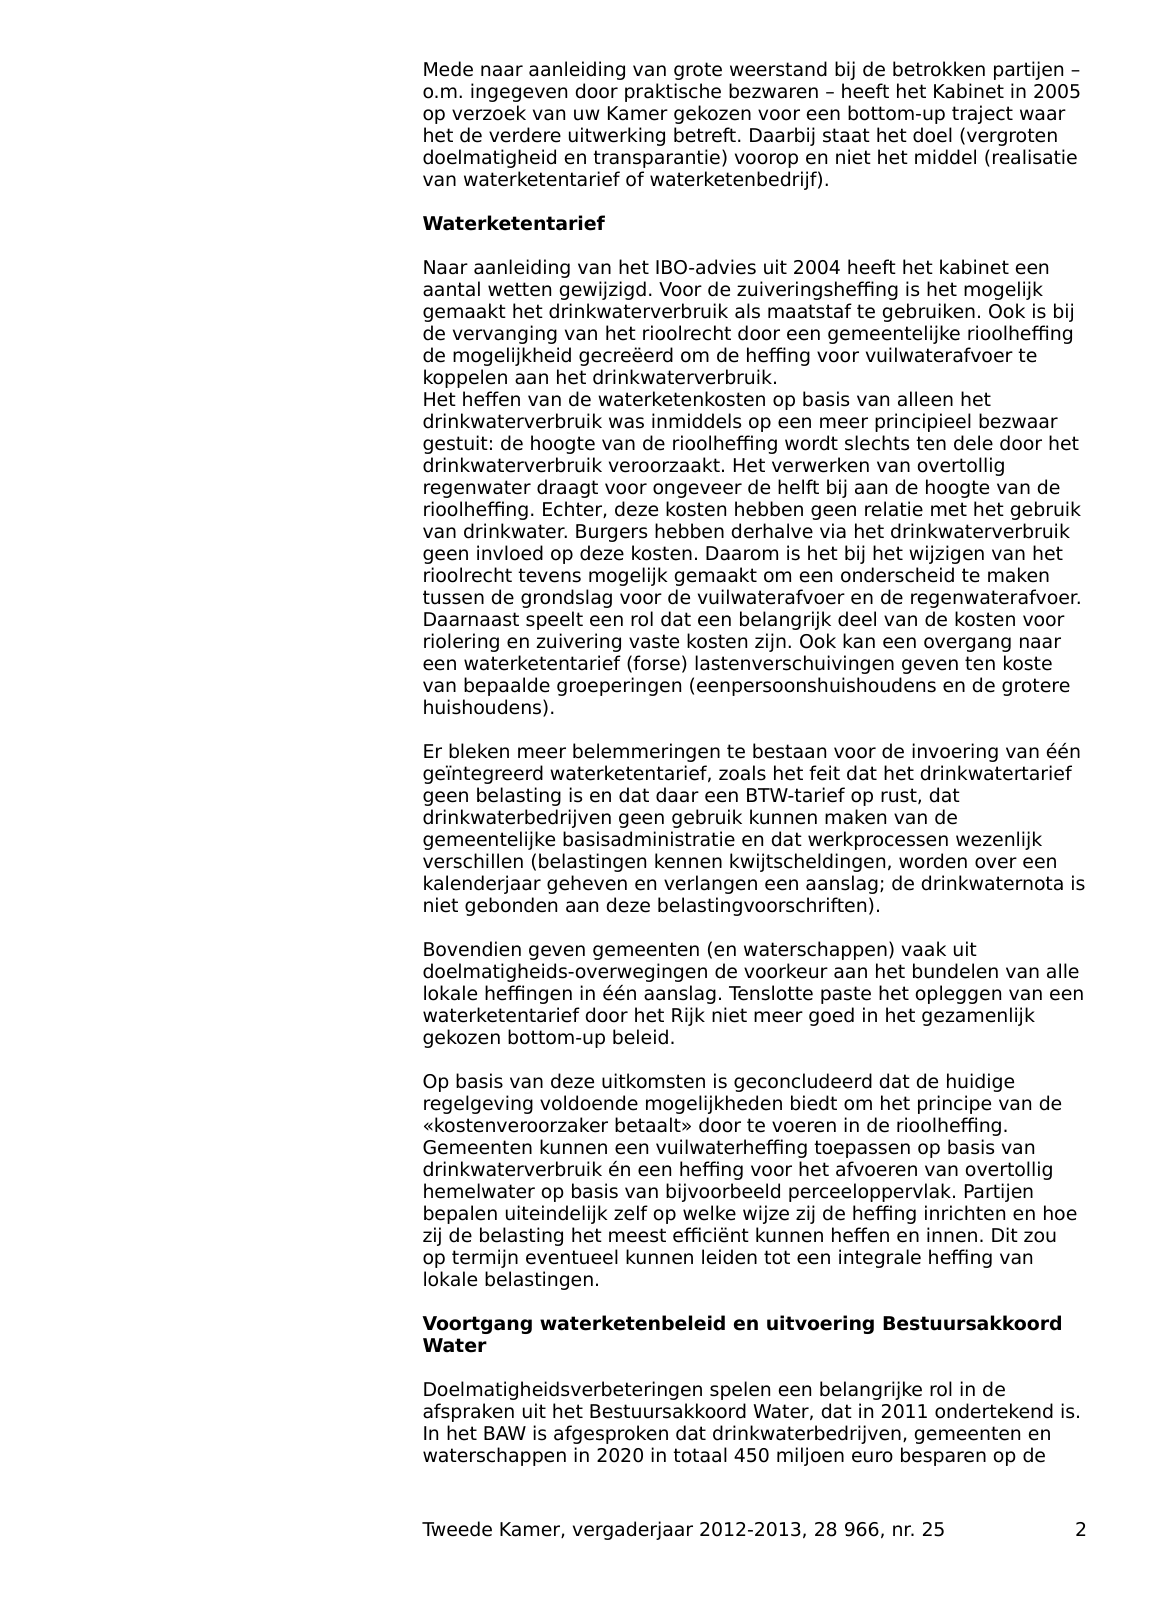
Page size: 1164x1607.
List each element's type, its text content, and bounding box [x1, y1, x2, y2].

text Bovendien geven gemeenten (en waterschappen) vaak uit doelmatigheids-overwegingen de voorkeur aan het bundelen van alle lokale heffingen in één aanslag. Tenslotte paste het opleggen van een waterketentarief door het Rijk niet meer goed in het gezamenlijk gekozen bottom-up beleid. [422, 939, 1087, 1049]
text Er bleken meer belemmeringen te bestaan voor de invoering van één geïntegreerd waterketentarief, zoals het feit dat het drinkwatertarief geen belasting is en dat daar een BTW-tarief op rust, dat drinkwaterbedrijven geen gebruik kunnen maken van de gemeentelijke basisadministratie en dat werkprocessen wezenlijk verschillen (belastingen kennen kwijtscheldingen, worden over een kalenderjaar geheven en verlangen een aanslag; de drinkwaternota is niet gebonden aan deze belastingvoorschriften). [422, 741, 1087, 917]
text Naar aanleiding van het IBO-advies uit 2004 heeft het kabinet een aantal wetten gewijzigd. Voor de zuiveringsheffing is het mogelijk gemaakt het drinkwaterverbruik als maatstaf te gebruiken. Ook is bij de vervanging van het rioolrecht door een gemeentelijke rioolheffing de mogelijkheid gecreëerd om de heffing voor vuilwaterafvoer te koppelen aan het drinkwaterverbruik. [422, 257, 1087, 389]
subtitle Voortgang waterketenbeleid en uitvoering Bestuursakkoord Water [422, 1313, 1087, 1357]
text Het heffen van de waterketenkosten op basis van alleen het drinkwaterverbruik was inmiddels op een meer principieel bezwaar gestuit: de hoogte van de rioolheffing wordt slechts ten dele door het drinkwaterverbruik veroorzaakt. Het verwerken van overtollig regenwater draagt voor ongeveer de helft bij aan de hoogte van de rioolheffing. Echter, deze kosten hebben geen relatie met het gebruik van drinkwater. Burgers hebben derhalve via het drinkwaterverbruik geen invloed op deze kosten. Daarom is het bij het wijzigen van het rioolrecht tevens mogelijk gemaakt om een onderscheid te maken tussen de grondslag voor de vuilwaterafvoer en de regenwaterafvoer. Daarnaast speelt een rol dat een belangrijk deel van de kosten voor riolering en zuivering vaste kosten zijn. Ook kan een overgang naar een waterketentarief (forse) lastenverschuivingen geven ten koste van bepaalde groeperingen (eenpersoonshuishoudens en de grotere huishoudens). [422, 389, 1087, 719]
subtitle Waterketentarief [422, 213, 1087, 235]
text Mede naar aanleiding van grote weerstand bij de betrokken partijen – o.m. ingegeven door praktische bezwaren – heeft het Kabinet in 2005 op verzoek van uw Kamer gekozen voor een bottom-up traject waar het de verdere uitwerking betreft. Daarbij staat het doel (vergroten doelmatigheid en transparantie) voorop en niet het middel (realisatie van waterketentarief of waterketenbedrijf). [422, 59, 1087, 191]
text Doelmatigheidsverbeteringen spelen een belangrijke rol in de afspraken uit het Bestuursakkoord Water, dat in 2011 ondertekend is. In het BAW is afgesproken dat drinkwaterbedrijven, gemeenten en waterschappen in 2020 in totaal 450 miljoen euro besparen op de [422, 1379, 1087, 1467]
text Op basis van deze uitkomsten is geconcludeerd dat de huidige regelgeving voldoende mogelijkheden biedt om het principe van de «kostenveroorzaker betaalt» door te voeren in de rioolheffing. Gemeenten kunnen een vuilwaterheffing toepassen op basis van drinkwaterverbruik én een heffing voor het afvoeren van overtollig hemelwater op basis van bijvoorbeeld perceeloppervlak. Partijen bepalen uiteindelijk zelf op welke wijze zij de heffing inrichten en hoe zij de belasting het meest efficiënt kunnen heffen en innen. Dit zou op termijn eventueel kunnen leiden tot een integrale heffing van lokale belastingen. [422, 1071, 1087, 1291]
